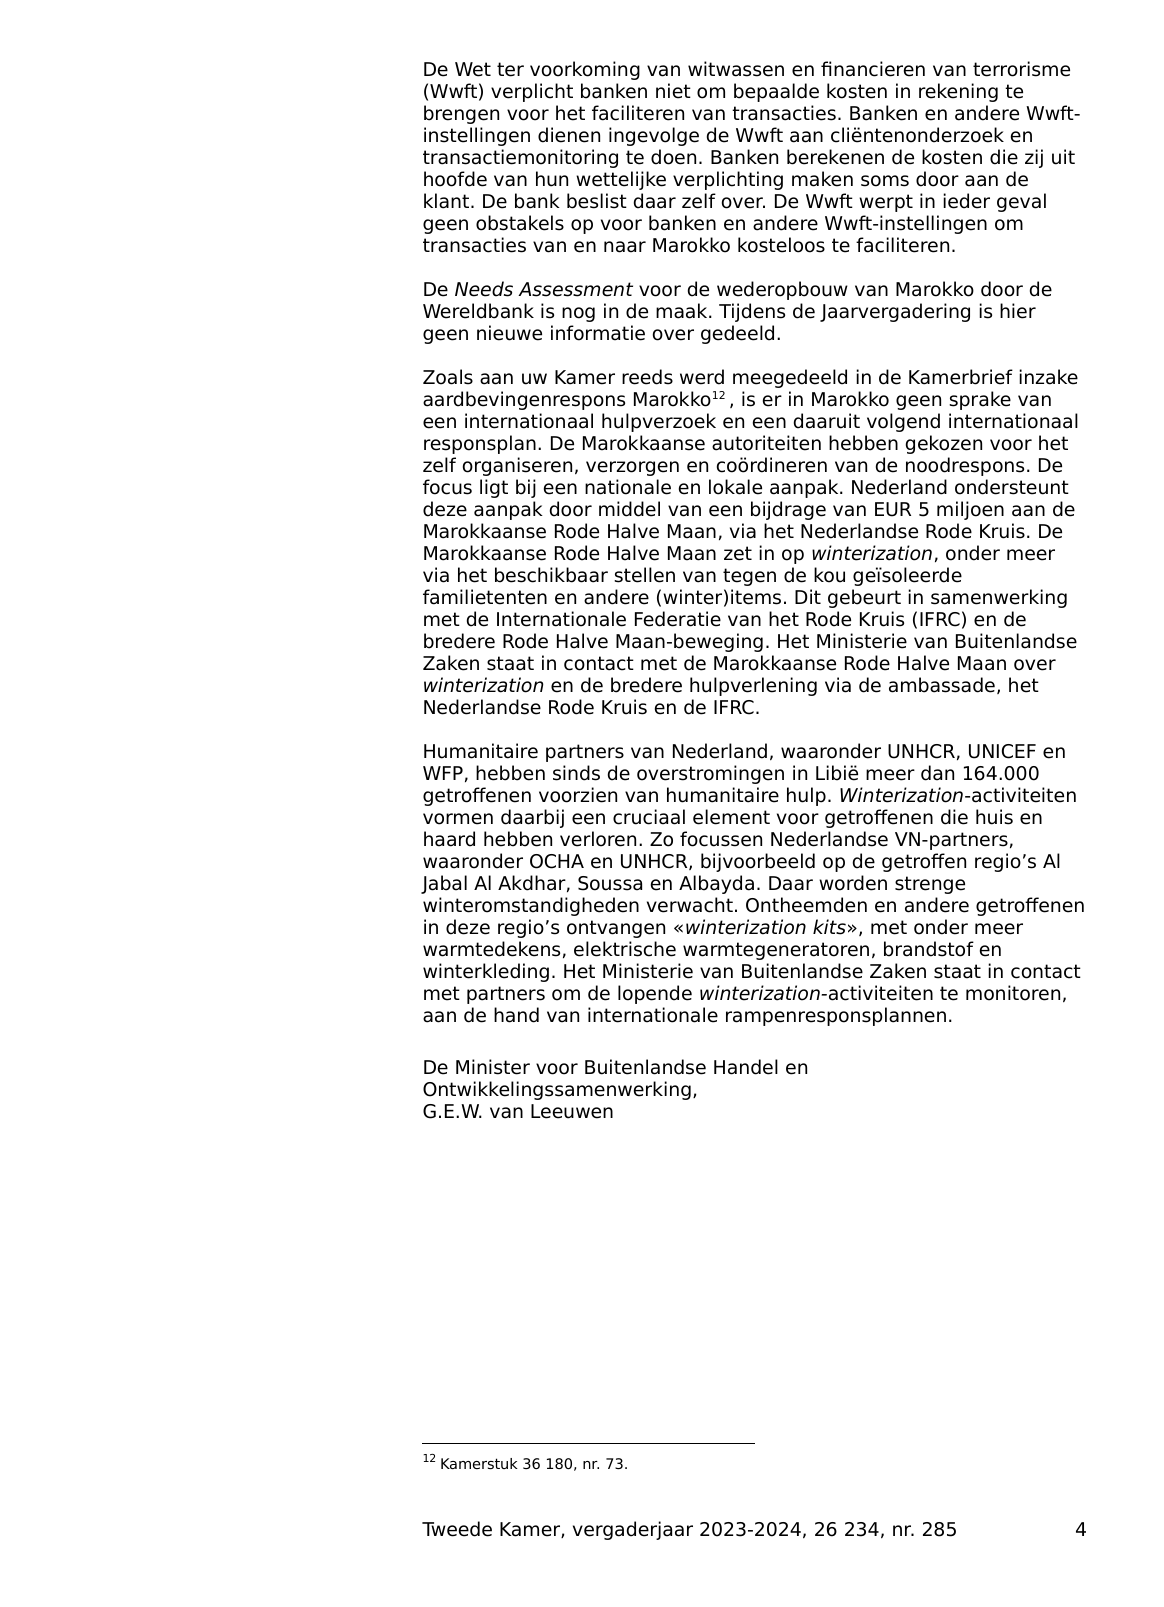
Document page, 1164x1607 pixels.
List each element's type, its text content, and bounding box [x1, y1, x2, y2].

text Kamerstuk 36 180, nr. 73. [422, 1452, 1087, 1474]
text Humanitaire partners van Nederland, waaronder UNHCR, UNICEF en WFP, hebben sinds de overstromingen in Libië meer dan 164.000 getroffenen voorzien van humanitaire hulp. Winterization-activiteiten vormen daarbij een cruciaal element voor getroffenen die huis en haard hebben verloren. Zo focussen Nederlandse VN-partners, waaronder OCHA en UNHCR, bijvoorbeeld op de getroffen regio’s Al Jabal Al Akdhar, Soussa en Albayda. Daar worden strenge winteromstandigheden verwacht. Ontheemden en andere getroffenen in deze regio’s ontvangen «winterization kits», met onder meer warmtedekens, elektrische warmtegeneratoren, brandstof en winterkleding. Het Ministerie van Buitenlandse Zaken staat in contact met partners om de lopende winterization-activiteiten te monitoren, aan de hand van internationale rampenresponsplannen. [422, 741, 1087, 1027]
text De Minister voor Buitenlandse Handel en Ontwikkelingssamenwerking, G.E.W. van Leeuwen [422, 1057, 1087, 1123]
text Zoals aan uw Kamer reeds werd meegedeeld in de Kamerbrief inzake aardbevingenrespons Marokko, is er in Marokko geen sprake van een internationaal hulpverzoek en een daaruit volgend internationaal responsplan. De Marokkaanse autoriteiten hebben gekozen voor het zelf organiseren, verzorgen en coördineren van de noodrespons. De focus ligt bij een nationale en lokale aanpak. Nederland ondersteunt deze aanpak door middel van een bijdrage van EUR 5 miljoen aan de Marokkaanse Rode Halve Maan, via het Nederlandse Rode Kruis. De Marokkaanse Rode Halve Maan zet in op winterization, onder meer via het beschikbaar stellen van tegen de kou geïsoleerde familietenten en andere (winter)items. Dit gebeurt in samenwerking met de Internationale Federatie van het Rode Kruis (IFRC) en de bredere Rode Halve Maan-beweging. Het Ministerie van Buitenlandse Zaken staat in contact met de Marokkaanse Rode Halve Maan over winterization en de bredere hulpverlening via de ambassade, het Nederlandse Rode Kruis en de IFRC. [422, 367, 1087, 719]
text De Wet ter voorkoming van witwassen en financieren van terrorisme (Wwft) verplicht banken niet om bepaalde kosten in rekening te brengen voor het faciliteren van transacties. Banken en andere Wwft-instellingen dienen ingevolge de Wwft aan cliëntenonderzoek en transactiemonitoring te doen. Banken berekenen de kosten die zij uit hoofde van hun wettelijke verplichting maken soms door aan de klant. De bank beslist daar zelf over. De Wwft werpt in ieder geval geen obstakels op voor banken en andere Wwft-instellingen om transacties van en naar Marokko kosteloos te faciliteren. [422, 59, 1087, 257]
text De Needs Assessment voor de wederopbouw van Marokko door de Wereldbank is nog in de maak. Tijdens de Jaarvergadering is hier geen nieuwe informatie over gedeeld. [422, 279, 1087, 345]
